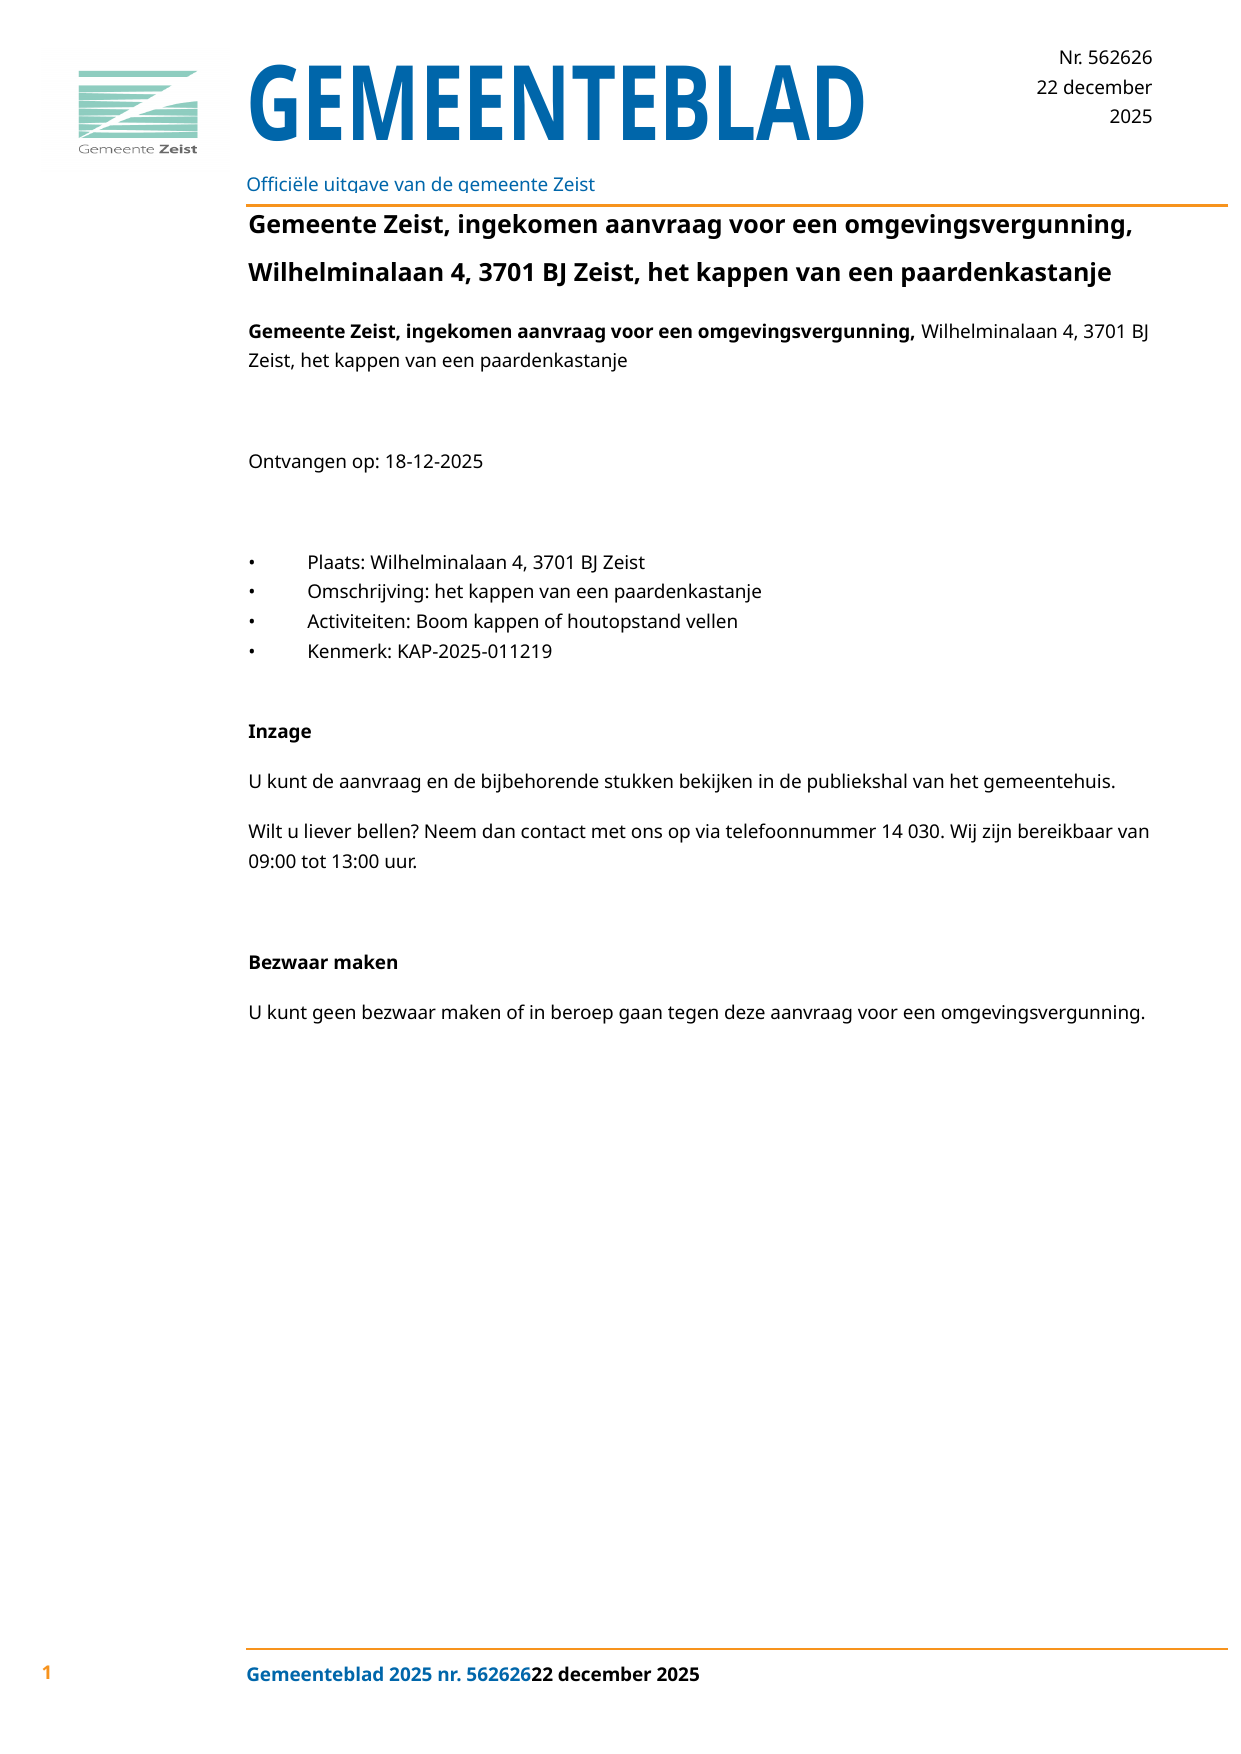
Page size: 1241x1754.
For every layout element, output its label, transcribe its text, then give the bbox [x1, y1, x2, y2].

text Wilt u liever bellen? Neem dan contact met ons op via telefoonnummer 14 030. Wij zijn bereikbaar van 09:00 tot 13:00 uur. [248, 819, 1152, 874]
text Gemeente Zeist, ingekomen aanvraag voor een omgevingsvergunning, Wilhelminalaan 4, 3701 BJ Zeist, het kappen van een paardenkastanje [248, 318, 1152, 373]
list Activiteiten: Boom kappen of houtopstand vellen [248, 608, 1152, 634]
list Kenmerk: KAP-2025-011219 [248, 638, 1152, 664]
list Omschrijving: het kappen van een paardenkastanje [248, 579, 1152, 604]
list Plaats: Wilhelminalaan 4, 3701 BJ Zeist [248, 549, 1152, 575]
text Ontvangen op: 18-12-2025 [248, 448, 1152, 474]
text Bezwaar maken [248, 949, 1152, 975]
text Inzage [248, 718, 1152, 744]
text U kunt geen bezwaar maken of in beroep gaan tegen deze aanvraag voor een omgevingsvergunning. [248, 999, 1152, 1025]
text Gemeente Zeist, ingekomen aanvraag voor een omgevingsvergunning, Wilhelminalaan 4, 3701 BJ Zeist, het kappen van een paardenkastanje [248, 207, 1152, 288]
picture [41, 47, 231, 172]
text U kunt de aanvraag en de bijbehorende stukken bekijken in de publiekshal van het gemeentehuis. [248, 768, 1152, 794]
